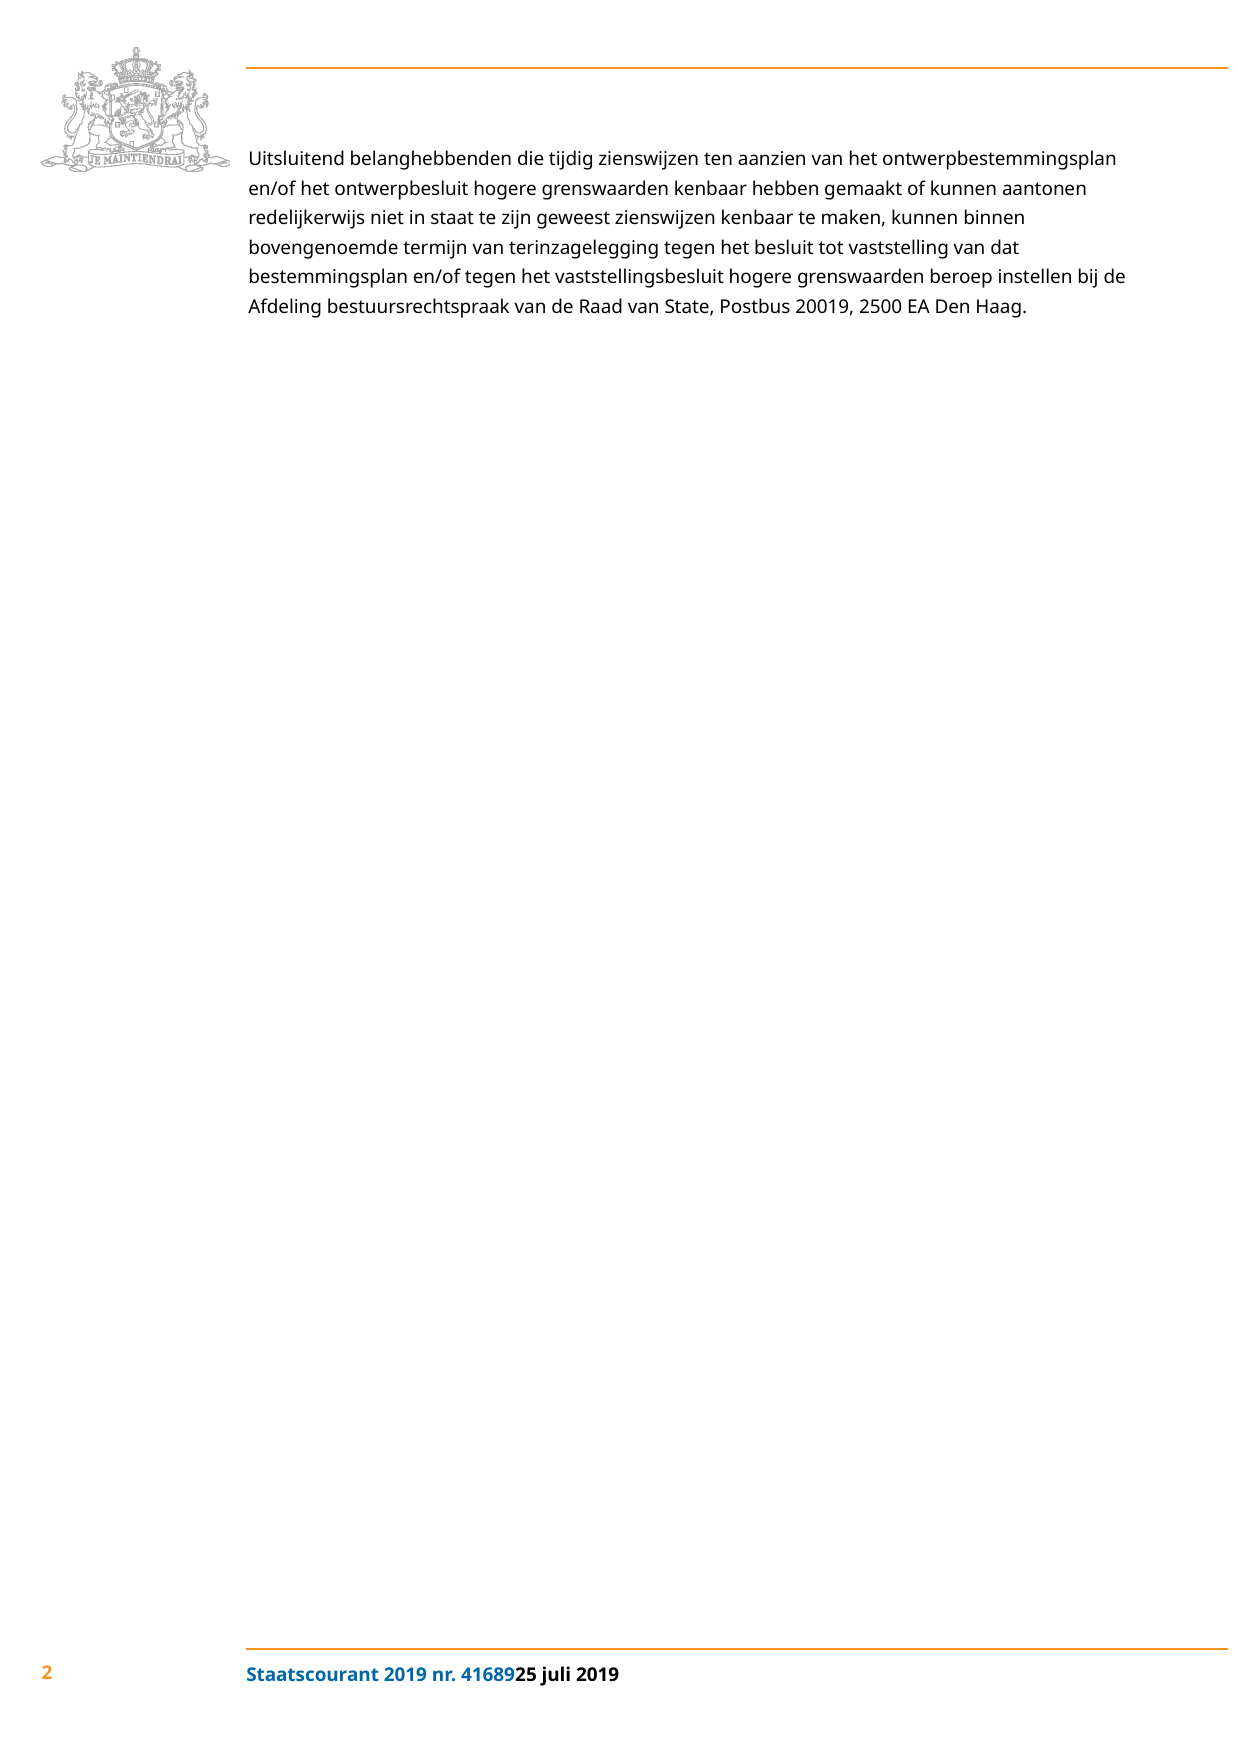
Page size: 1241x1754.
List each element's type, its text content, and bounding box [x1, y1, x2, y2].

text Uitsluitend belanghebbenden die tijdig zienswijzen ten aanzien van het ontwerpbestemmingsplan en/of het ontwerpbesluit hogere grenswaarden kenbaar hebben gemaakt of kunnen aantonen redelijkerwijs niet in staat te zijn geweest zienswijzen kenbaar te maken, kunnen binnen bovengenoemde termijn van terinzagelegging tegen het besluit tot vaststelling van dat bestemmingsplan en/of tegen het vaststellingsbesluit hogere grenswaarden beroep instellen bij de Afdeling bestuursrechtspraak van de Raad van State, Postbus 20019, 2500 EA Den Haag. [248, 145, 1152, 319]
picture [41, 47, 231, 172]
